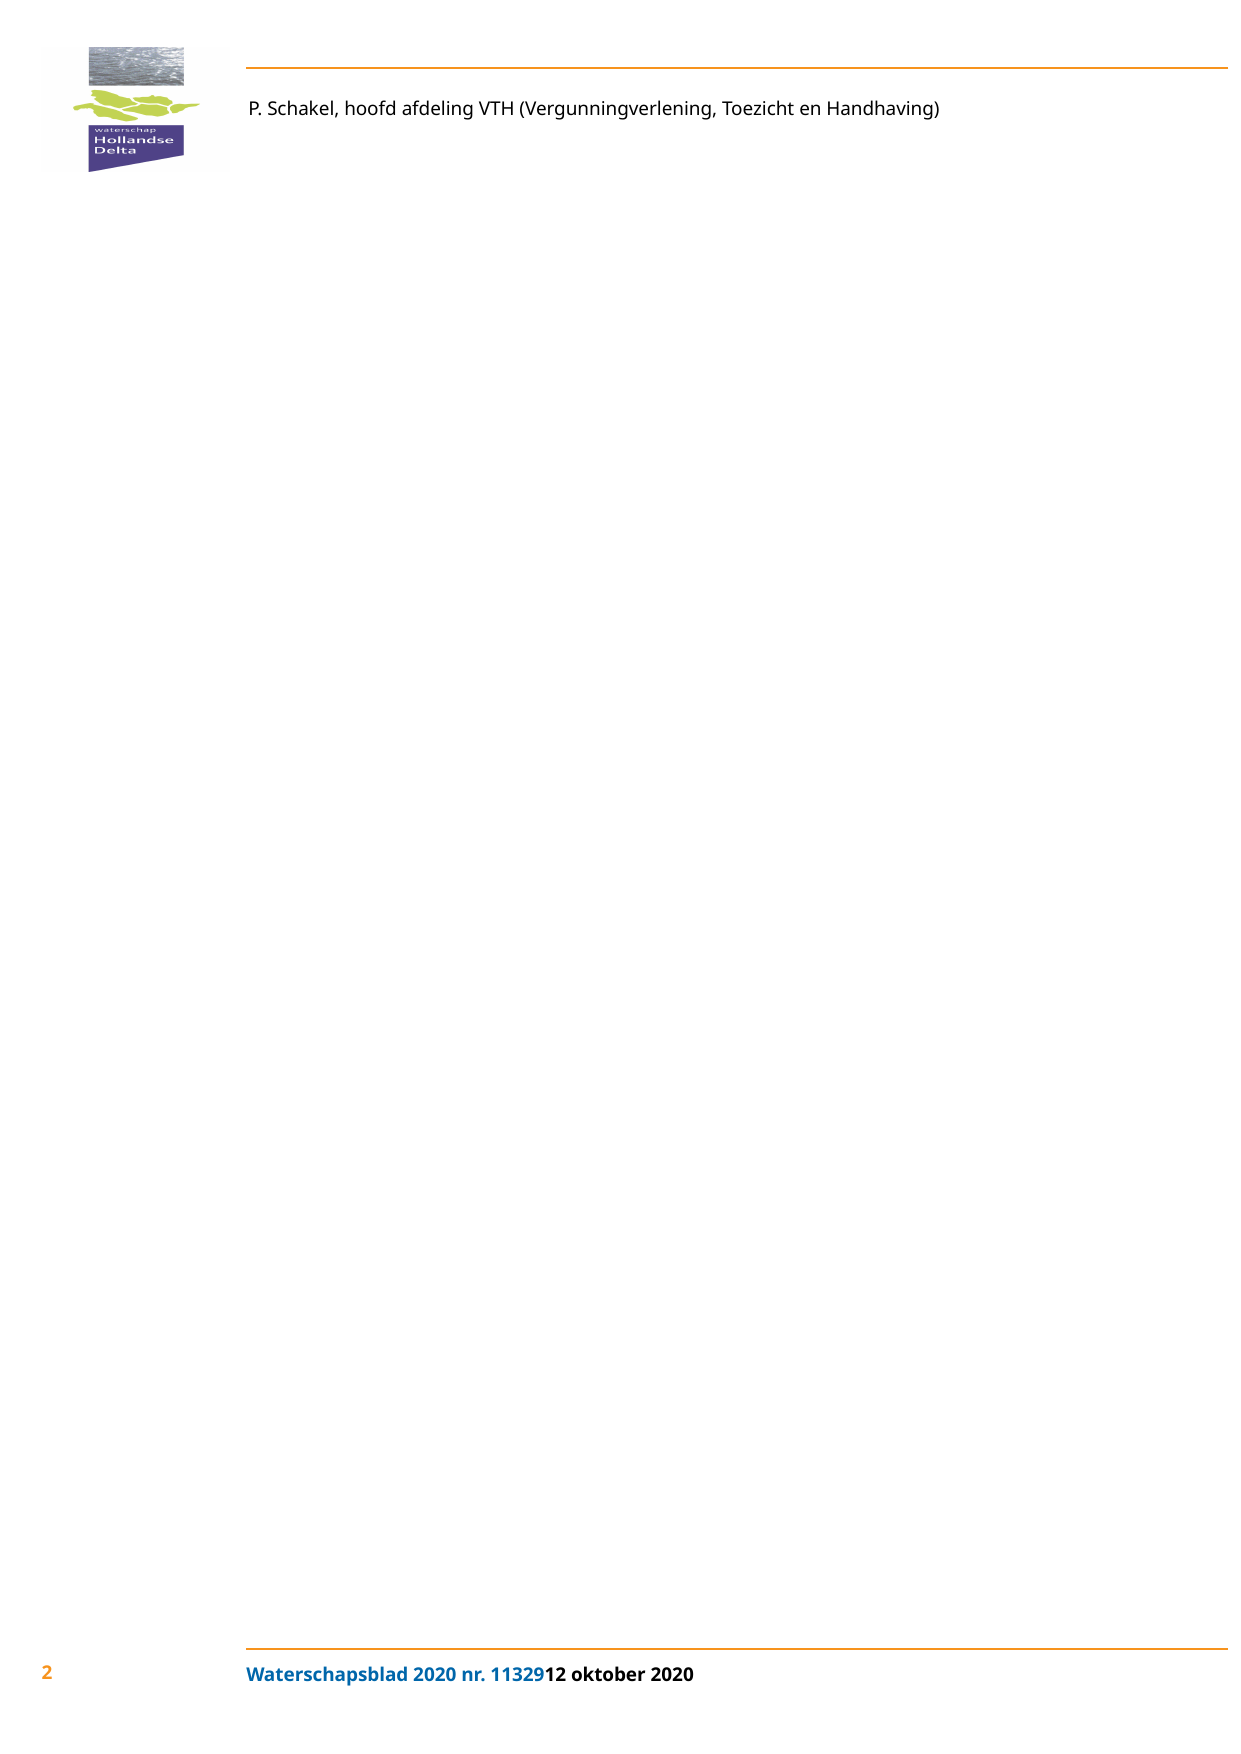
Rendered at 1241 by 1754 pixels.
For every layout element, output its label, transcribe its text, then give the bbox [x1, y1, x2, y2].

text P. Schakel, hoofd afdeling VTH (Vergunningverlening, Toezicht en Handhaving) [248, 95, 1152, 121]
picture [41, 47, 231, 172]
